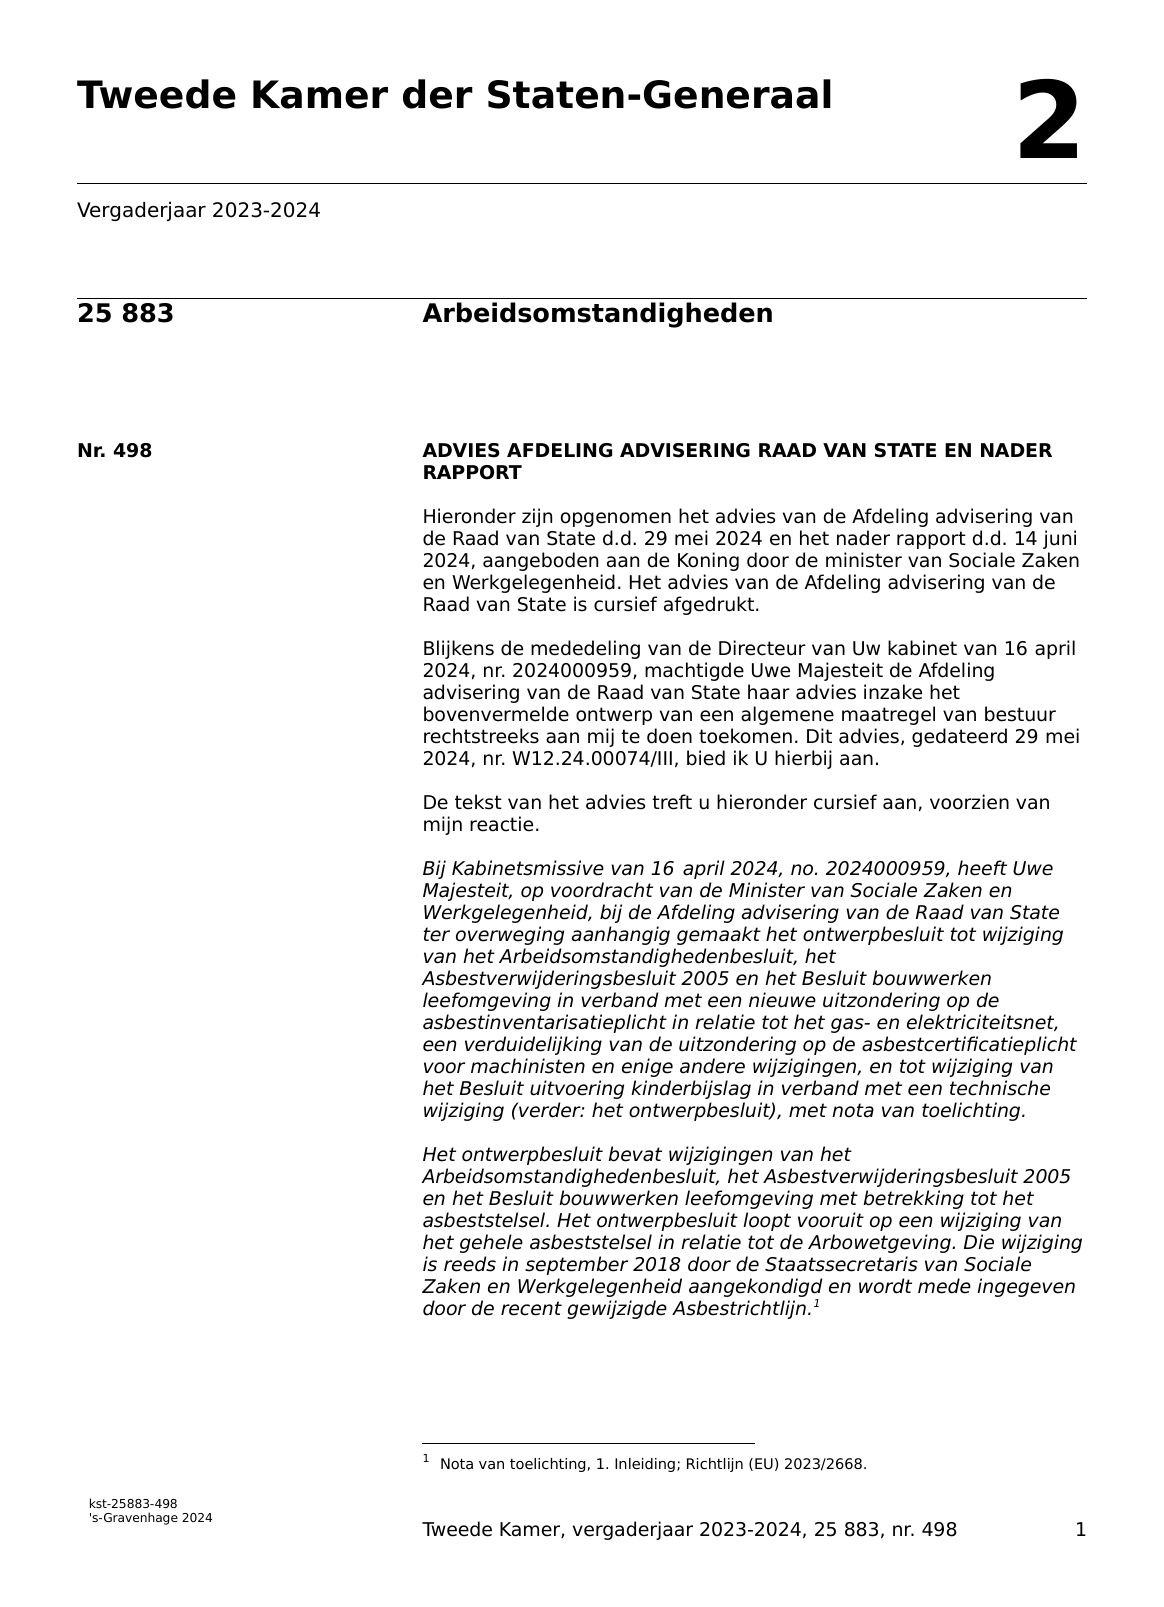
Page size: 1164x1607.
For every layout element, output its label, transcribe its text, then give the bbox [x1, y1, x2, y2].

text Blijkens de mededeling van de Directeur van Uw kabinet van 16 april 2024, nr. 2024000959, machtigde Uwe Majesteit de Afdeling advisering van de Raad van State haar advies inzake het bovenvermelde ontwerp van een algemene maatregel van bestuur rechtstreeks aan mij te doen toekomen. Dit advies, gedateerd 29 mei 2024, nr. W12.24.00074/III, bied ik U hierbij aan. [422, 638, 1087, 770]
text Bij Kabinetsmissive van 16 april 2024, no. 2024000959, heeft Uwe Majesteit, op voordracht van de Minister van Sociale Zaken en Werkgelegenheid, bij de Afdeling advisering van de Raad van State ter overweging aanhangig gemaakt het ontwerpbesluit tot wijziging van het Arbeidsomstandighedenbesluit, het Asbestverwijderingsbesluit 2005 en het Besluit bouwwerken leefomgeving in verband met een nieuwe uitzondering op de asbestinventarisatieplicht in relatie tot het gas- en elektriciteitsnet, een verduidelijking van de uitzondering op de asbestcertificatieplicht voor machinisten en enige andere wijzigingen, en tot wijziging van het Besluit uitvoering kinderbijslag in verband met een technische wijziging (verder: het ontwerpbesluit), met nota van toelichting. [422, 858, 1087, 1122]
text Nota van toelichting, 1. Inleiding; Richtlijn (EU) 2023/2668. [422, 1452, 1087, 1474]
table_cell Vergaderjaar 2023-2024 [77, 184, 1087, 298]
text kst-25883-498 [88, 1497, 323, 1511]
table_header 2 [886, 59, 1087, 183]
text De tekst van het advies treft u hieronder cursief aan, voorzien van mijn reactie. [422, 792, 1087, 836]
subtitle 25 883 Arbeidsomstandigheden [77, 299, 1087, 329]
text 's-Gravenhage 2024 [88, 1511, 323, 1525]
table_header Tweede Kamer der Staten-Generaal [77, 59, 886, 183]
text Hieronder zijn opgenomen het advies van de Afdeling advisering van de Raad van State d.d. 29 mei 2024 en het nader rapport d.d. 14 juni 2024, aangeboden aan de Koning door de minister van Sociale Zaken en Werkgelegenheid. Het advies van de Afdeling advisering van de Raad van State is cursief afgedrukt. [422, 506, 1087, 616]
subtitle Nr. 498 ADVIES AFDELING ADVISERING RAAD VAN STATE EN NADER RAPPORT [77, 440, 1087, 484]
text Het ontwerpbesluit bevat wijzigingen van het Arbeidsomstandighedenbesluit, het Asbestverwijderingsbesluit 2005 en het Besluit bouwwerken leefomgeving met betrekking tot het asbeststelsel. Het ontwerpbesluit loopt vooruit op een wijziging van het gehele asbeststelsel in relatie tot de Arbowetgeving. Die wijziging is reeds in september 2018 door de Staatssecretaris van Sociale Zaken en Werkgelegenheid aangekondigd en wordt mede ingegeven door de recent gewijzigde Asbestrichtlijn. [422, 1144, 1087, 1320]
